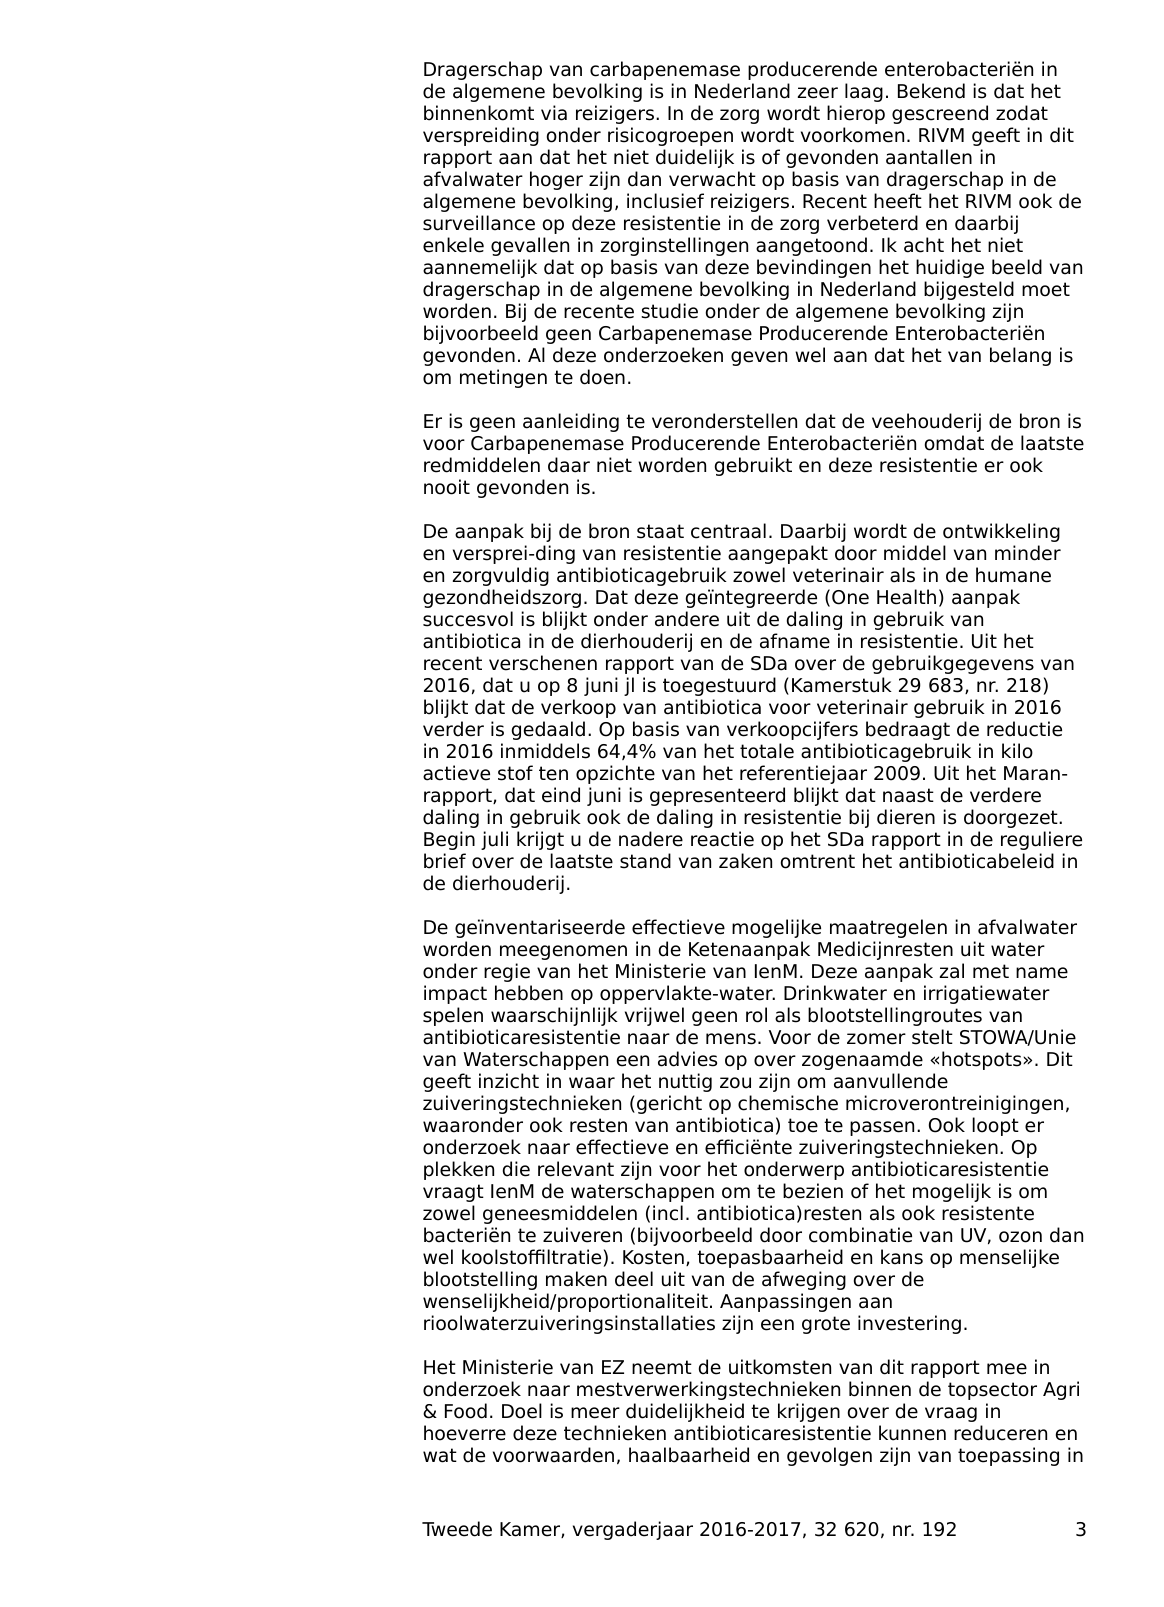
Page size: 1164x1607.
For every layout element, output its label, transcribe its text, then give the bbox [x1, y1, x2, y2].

text De geïnventariseerde effectieve mogelijke maatregelen in afvalwater worden meegenomen in de Ketenaanpak Medicijnresten uit water onder regie van het Ministerie van IenM. Deze aanpak zal met name impact hebben op oppervlakte-water. Drinkwater en irrigatiewater spelen waarschijnlijk vrijwel geen rol als blootstellingroutes van antibioticaresistentie naar de mens. Voor de zomer stelt STOWA/Unie van Waterschappen een advies op over zogenaamde «hotspots». Dit geeft inzicht in waar het nuttig zou zijn om aanvullende zuiveringstechnieken (gericht op chemische microverontreinigingen, waaronder ook resten van antibiotica) toe te passen. Ook loopt er onderzoek naar effectieve en efficiënte zuiveringstechnieken. Op plekken die relevant zijn voor het onderwerp antibioticaresistentie vraagt IenM de waterschappen om te bezien of het mogelijk is om zowel geneesmiddelen (incl. antibiotica)resten als ook resistente bacteriën te zuiveren (bijvoorbeeld door combinatie van UV, ozon dan wel koolstoffiltratie). Kosten, toepasbaarheid en kans op menselijke blootstelling maken deel uit van de afweging over de wenselijkheid/proportionaliteit. Aanpassingen aan rioolwaterzuiveringsinstallaties zijn een grote investering. [422, 917, 1087, 1334]
text Er is geen aanleiding te veronderstellen dat de veehouderij de bron is voor Carbapenemase Producerende Enterobacteriën omdat de laatste redmiddelen daar niet worden gebruikt en deze resistentie er ook nooit gevonden is. [422, 411, 1087, 499]
text Dragerschap van carbapenemase producerende enterobacteriën in de algemene bevolking is in Nederland zeer laag. Bekend is dat het binnenkomt via reizigers. In de zorg wordt hierop gescreend zodat verspreiding onder risicogroepen wordt voorkomen. RIVM geeft in dit rapport aan dat het niet duidelijk is of gevonden aantallen in afvalwater hoger zijn dan verwacht op basis van dragerschap in de algemene bevolking, inclusief reizigers. Recent heeft het RIVM ook de surveillance op deze resistentie in de zorg verbeterd en daarbij enkele gevallen in zorginstellingen aangetoond. Ik acht het niet aannemelijk dat op basis van deze bevindingen het huidige beeld van dragerschap in de algemene bevolking in Nederland bijgesteld moet worden. Bij de recente studie onder de algemene bevolking zijn bijvoorbeeld geen Carbapenemase Producerende Enterobacteriën gevonden. Al deze onderzoeken geven wel aan dat het van belang is om metingen te doen. [422, 59, 1087, 389]
text Het Ministerie van EZ neemt de uitkomsten van dit rapport mee in onderzoek naar mestverwerkingstechnieken binnen de topsector Agri & Food. Doel is meer duidelijkheid te krijgen over de vraag in hoeverre deze technieken antibioticaresistentie kunnen reduceren en wat de voorwaarden, haalbaarheid en gevolgen zijn van toepassing in [422, 1357, 1087, 1467]
text De aanpak bij de bron staat centraal. Daarbij wordt de ontwikkeling en versprei-ding van resistentie aangepakt door middel van minder en zorgvuldig antibioticagebruik zowel veterinair als in de humane gezondheidszorg. Dat deze geïntegreerde (One Health) aanpak succesvol is blijkt onder andere uit de daling in gebruik van antibiotica in de dierhouderij en de afname in resistentie. Uit het recent verschenen rapport van de SDa over de gebruikgegevens van 2016, dat u op 8 juni jl is toegestuurd (Kamerstuk 29 683, nr. 218) blijkt dat de verkoop van antibiotica voor veterinair gebruik in 2016 verder is gedaald. Op basis van verkoopcijfers bedraagt de reductie in 2016 inmiddels 64,4% van het totale antibioticagebruik in kilo actieve stof ten opzichte van het referentiejaar 2009. Uit het Maran-rapport, dat eind juni is gepresenteerd blijkt dat naast de verdere daling in gebruik ook de daling in resistentie bij dieren is doorgezet. Begin juli krijgt u de nadere reactie op het SDa rapport in de reguliere brief over de laatste stand van zaken omtrent het antibioticabeleid in de dierhouderij. [422, 521, 1087, 895]
